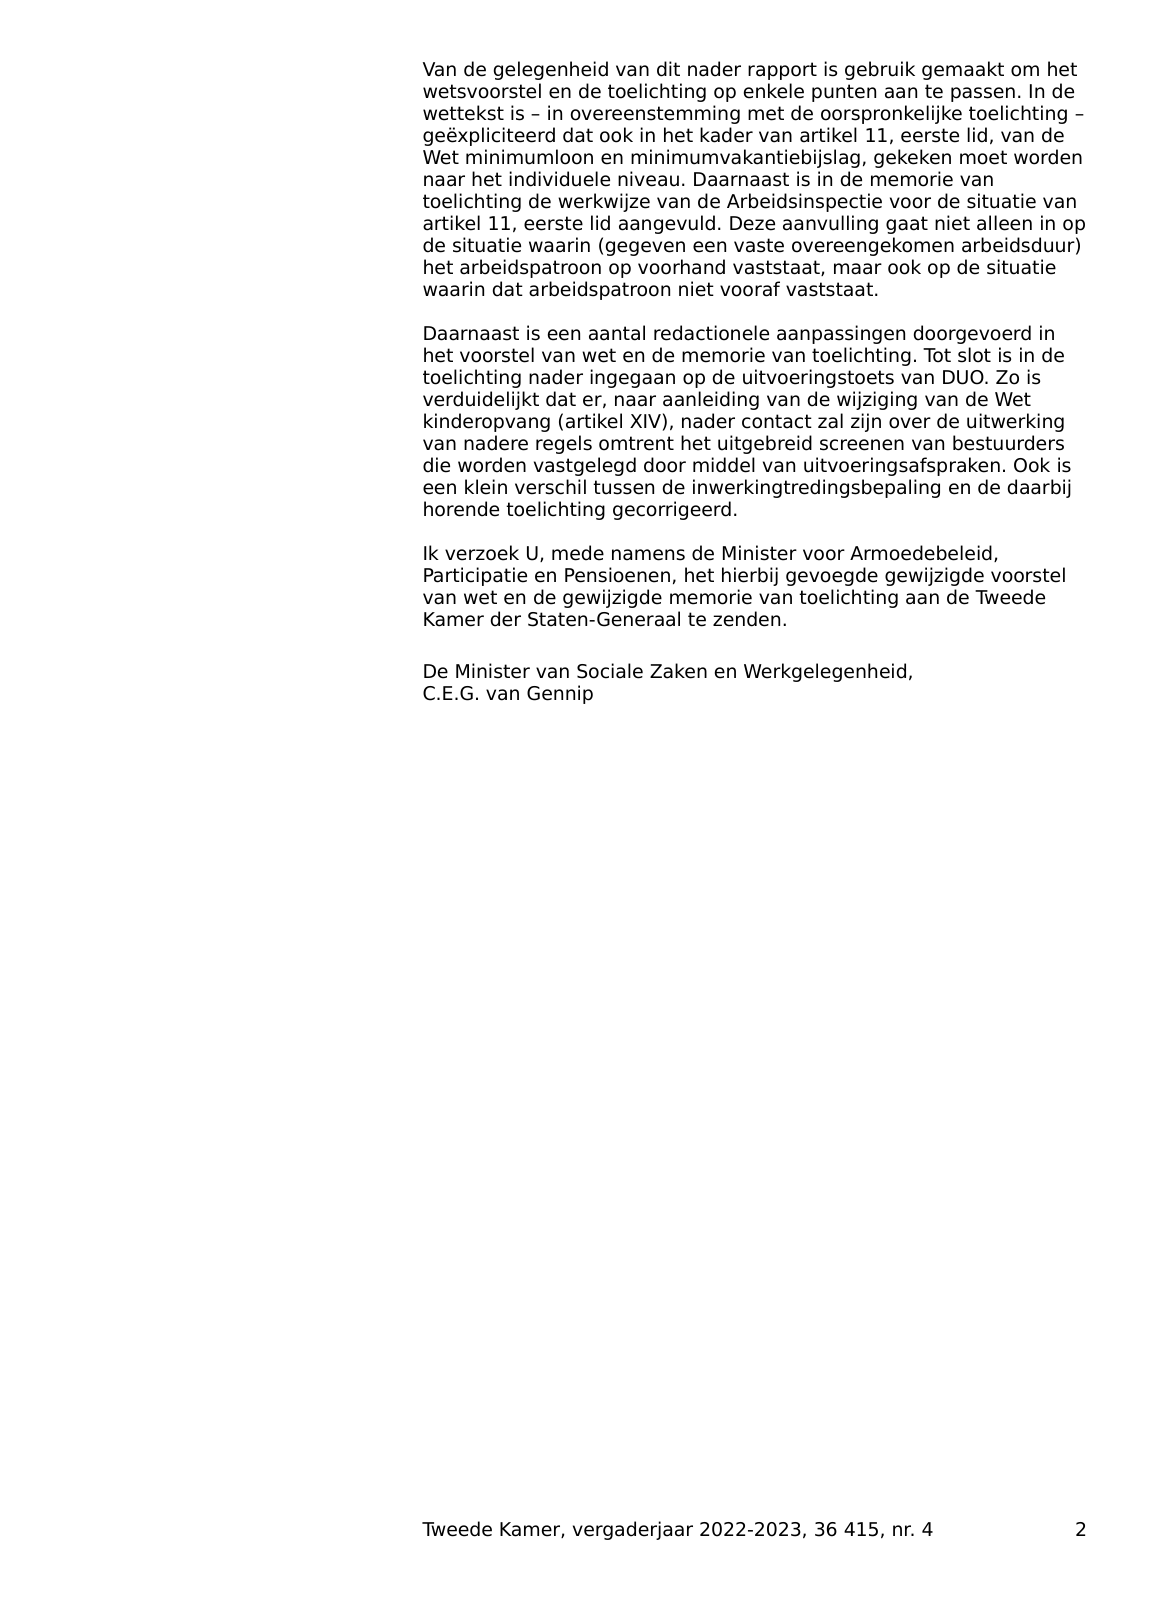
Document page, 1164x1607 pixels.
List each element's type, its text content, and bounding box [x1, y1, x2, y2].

text Ik verzoek U, mede namens de Minister voor Armoedebeleid, Participatie en Pensioenen, het hierbij gevoegde gewijzigde voorstel van wet en de gewijzigde memorie van toelichting aan de Tweede Kamer der Staten-Generaal te zenden. [422, 543, 1087, 631]
text De Minister van Sociale Zaken en Werkgelegenheid, C.E.G. van Gennip [422, 661, 1087, 705]
text Van de gelegenheid van dit nader rapport is gebruik gemaakt om het wetsvoorstel en de toelichting op enkele punten aan te passen. In de wettekst is – in overeenstemming met de oorspronkelijke toelichting – geëxpliciteerd dat ook in het kader van artikel 11, eerste lid, van de Wet minimumloon en minimumvakantiebijslag, gekeken moet worden naar het individuele niveau. Daarnaast is in de memorie van toelichting de werkwijze van de Arbeidsinspectie voor de situatie van artikel 11, eerste lid aangevuld. Deze aanvulling gaat niet alleen in op de situatie waarin (gegeven een vaste overeengekomen arbeidsduur) het arbeidspatroon op voorhand vaststaat, maar ook op de situatie waarin dat arbeidspatroon niet vooraf vaststaat. [422, 59, 1087, 301]
text Daarnaast is een aantal redactionele aanpassingen doorgevoerd in het voorstel van wet en de memorie van toelichting. Tot slot is in de toelichting nader ingegaan op de uitvoeringstoets van DUO. Zo is verduidelijkt dat er, naar aanleiding van de wijziging van de Wet kinderopvang (artikel XIV), nader contact zal zijn over de uitwerking van nadere regels omtrent het uitgebreid screenen van bestuurders die worden vastgelegd door middel van uitvoeringsafspraken. Ook is een klein verschil tussen de inwerkingtredingsbepaling en de daarbij horende toelichting gecorrigeerd. [422, 323, 1087, 521]
